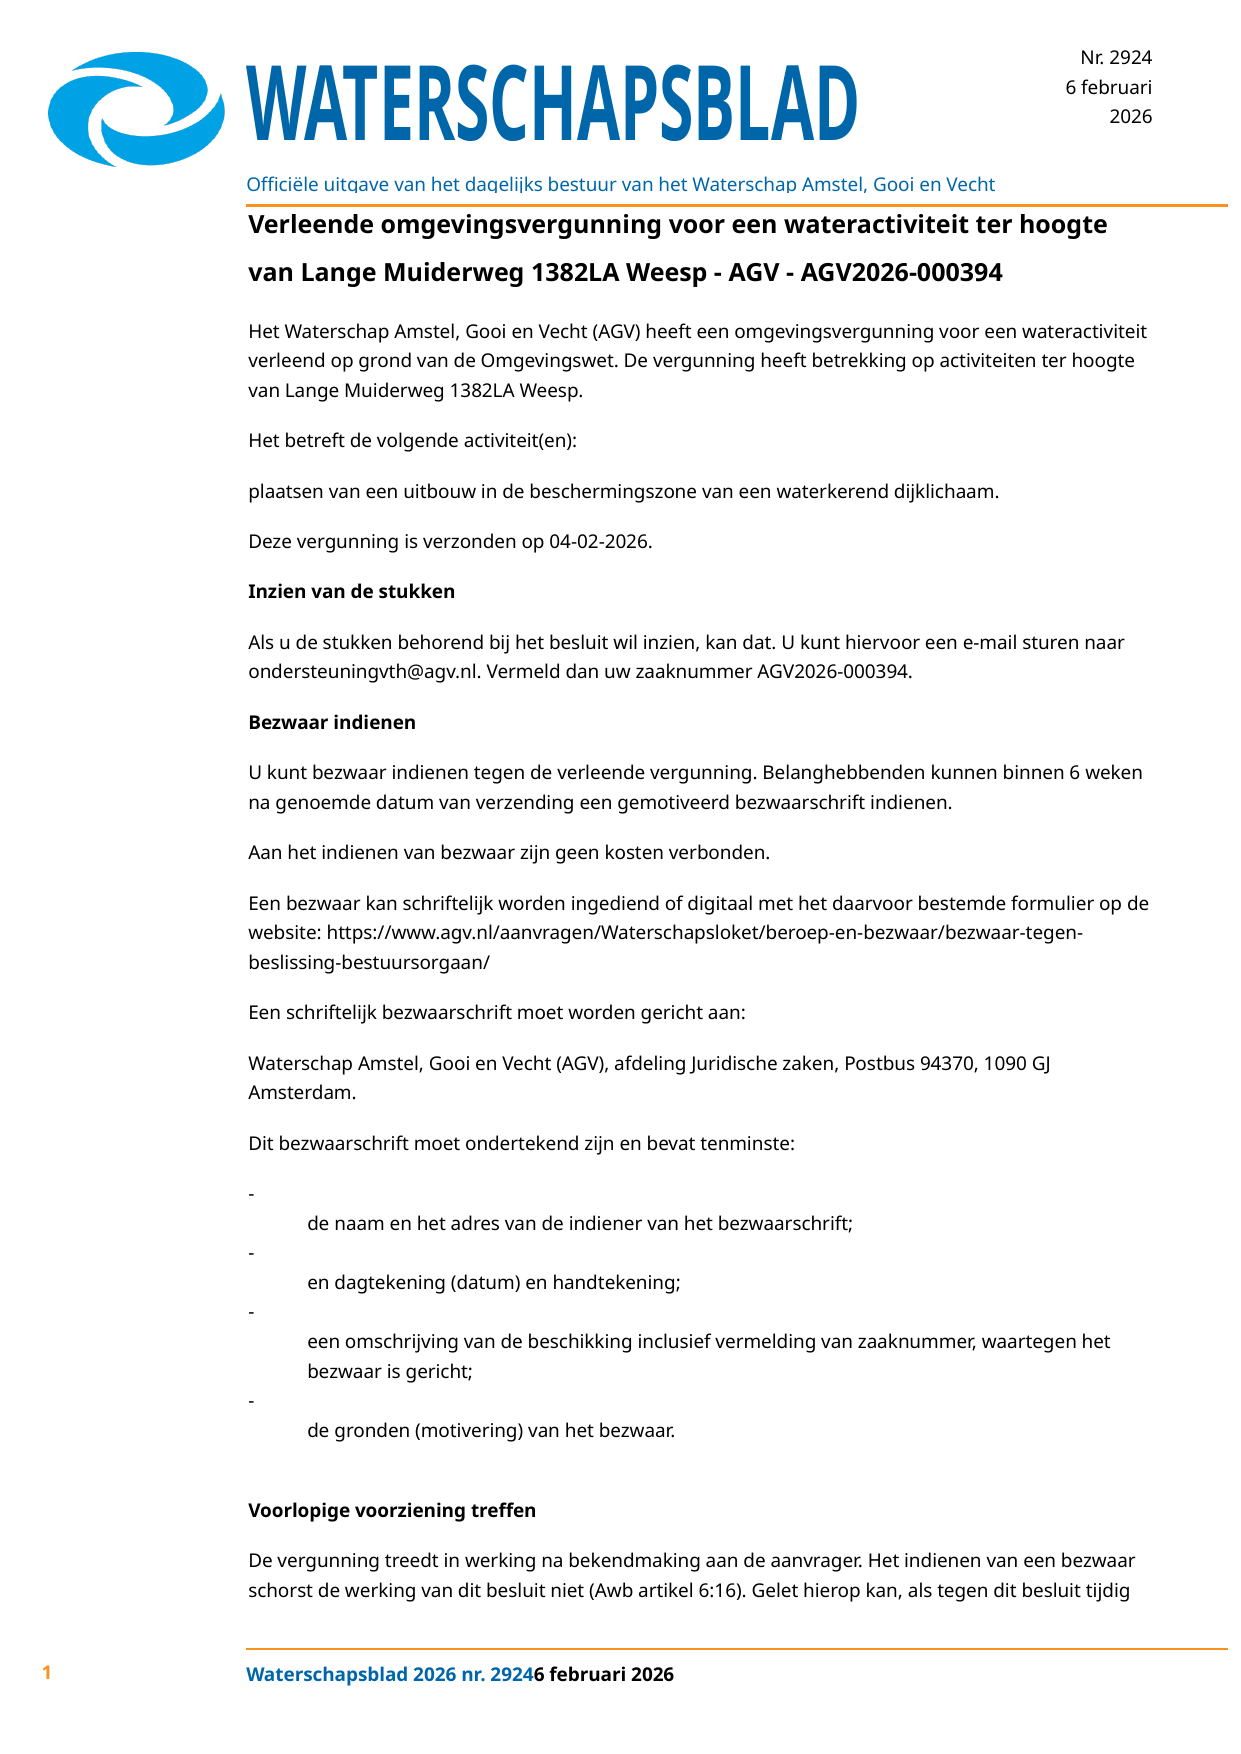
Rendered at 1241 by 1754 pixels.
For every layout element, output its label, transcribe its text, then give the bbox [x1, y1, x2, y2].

text Voorlopige voorziening treffen [248, 1497, 1152, 1523]
list de naam en het adres van de indiener van het bezwaarschrift; [248, 1210, 1152, 1236]
text Inzien van de stukken [248, 579, 1152, 604]
text Bezwaar indienen [248, 709, 1152, 735]
picture [41, 47, 231, 172]
text Deze vergunning is verzonden op 04-02-2026. [248, 528, 1152, 554]
text U kunt bezwaar indienen tegen de verleende vergunning. Belanghebbenden kunnen binnen 6 weken na genoemde datum van verzending een gemotiveerd bezwaarschrift indienen. [248, 759, 1152, 815]
text Een schriftelijk bezwaarschrift moet worden gericht aan: [248, 999, 1152, 1025]
list een omschrijving van de beschikking inclusief vermelding van zaaknummer, waartegen het bezwaar is gericht; [248, 1328, 1152, 1384]
text Waterschap Amstel, Gooi en Vecht (AGV), afdeling Juridische zaken, Postbus 94370, 1090 GJ Amsterdam. [248, 1050, 1152, 1105]
text plaatsen van een uitbouw in de beschermingszone van een waterkerend dijklichaam. [248, 478, 1152, 504]
text Verleende omgevingsvergunning voor een wateractiviteit ter hoogte van Lange Muiderweg 1382LA Weesp - AGV - AGV2026-000394 [248, 207, 1152, 288]
text Het betreft de volgende activiteit(en): [248, 427, 1152, 453]
text Een bezwaar kan schriftelijk worden ingediend of digitaal met het daarvoor bestemde formulier op de website: https://www.agv.nl/aanvragen/Waterschapsloket/beroep-en-bezwaar/bezwaar-tegen-beslissing-bestuursorgaan/ [248, 890, 1152, 975]
list de gronden (motivering) van het bezwaar. [248, 1417, 1152, 1443]
text Dit bezwaarschrift moet ondertekend zijn en bevat tenminste: [248, 1130, 1152, 1156]
text Het Waterschap Amstel, Gooi en Vecht (AGV) heeft een omgevingsvergunning voor een wateractiviteit verleend op grond van de Omgevingswet. De vergunning heeft betrekking op activiteiten ter hoogte van Lange Muiderweg 1382LA Weesp. [248, 318, 1152, 403]
text De vergunning treedt in werking na bekendmaking aan de aanvrager. Het indienen van een bezwaar schorst de werking van dit besluit niet (Awb artikel 6:16). Gelet hierop kan, als tegen dit besluit tijdig [248, 1547, 1152, 1603]
list en dagtekening (datum) en handtekening; [248, 1269, 1152, 1295]
text Aan het indienen van bezwaar zijn geen kosten verbonden. [248, 839, 1152, 865]
text Als u de stukken behorend bij het besluit wil inzien, kan dat. U kunt hiervoor een e-mail sturen naar ondersteuningvth@agv.nl. Vermeld dan uw zaaknummer AGV2026-000394. [248, 629, 1152, 684]
